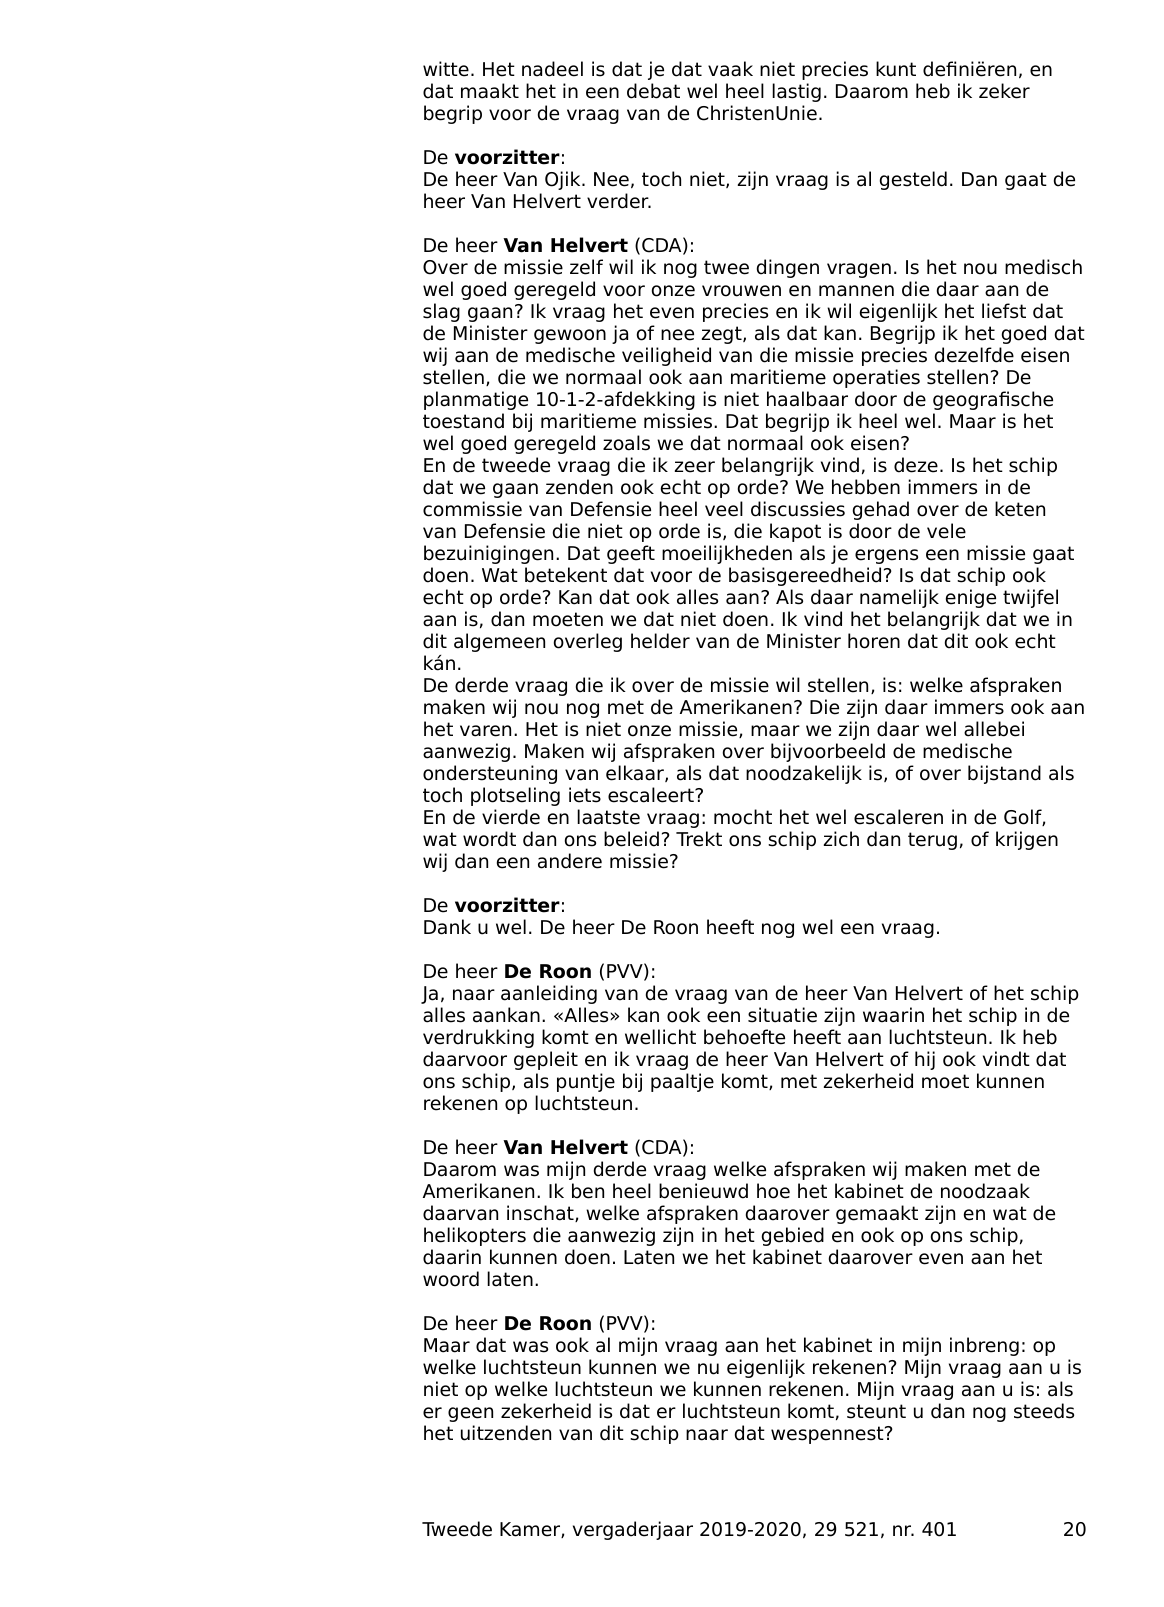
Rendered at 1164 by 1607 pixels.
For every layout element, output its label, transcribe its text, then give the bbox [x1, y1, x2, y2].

text De heer Van Helvert (CDA): [422, 1137, 1087, 1159]
text De voorzitter: [422, 147, 1087, 169]
text De heer De Roon (PVV): [422, 961, 1087, 983]
text witte. Het nadeel is dat je dat vaak niet precies kunt definiëren, en dat maakt het in een debat wel heel lastig. Daarom heb ik zeker begrip voor de vraag van de ChristenUnie. [422, 59, 1087, 125]
text Maar dat was ook al mijn vraag aan het kabinet in mijn inbreng: op welke luchtsteun kunnen we nu eigenlijk rekenen? Mijn vraag aan u is niet op welke luchtsteun we kunnen rekenen. Mijn vraag aan u is: als er geen zekerheid is dat er luchtsteun komt, steunt u dan nog steeds het uitzenden van dit schip naar dat wespennest? [422, 1335, 1087, 1445]
text Ja, naar aanleiding van de vraag van de heer Van Helvert of het schip alles aankan. «Alles» kan ook een situatie zijn waarin het schip in de verdrukking komt en wellicht behoefte heeft aan luchtsteun. Ik heb daarvoor gepleit en ik vraag de heer Van Helvert of hij ook vindt dat ons schip, als puntje bij paaltje komt, met zekerheid moet kunnen rekenen op luchtsteun. [422, 983, 1087, 1115]
text Over de missie zelf wil ik nog twee dingen vragen. Is het nou medisch wel goed geregeld voor onze vrouwen en mannen die daar aan de slag gaan? Ik vraag het even precies en ik wil eigenlijk het liefst dat de Minister gewoon ja of nee zegt, als dat kan. Begrijp ik het goed dat wij aan de medische veiligheid van die missie precies dezelfde eisen stellen, die we normaal ook aan maritieme operaties stellen? De planmatige 10-1-2-afdekking is niet haalbaar door de geografische toestand bij maritieme missies. Dat begrijp ik heel wel. Maar is het wel goed geregeld zoals we dat normaal ook eisen? [422, 257, 1087, 455]
text Daarom was mijn derde vraag welke afspraken wij maken met de Amerikanen. Ik ben heel benieuwd hoe het kabinet de noodzaak daarvan inschat, welke afspraken daarover gemaakt zijn en wat de helikopters die aanwezig zijn in het gebied en ook op ons schip, daarin kunnen doen. Laten we het kabinet daarover even aan het woord laten. [422, 1159, 1087, 1291]
text De heer De Roon (PVV): [422, 1313, 1087, 1335]
text En de vierde en laatste vraag: mocht het wel escaleren in de Golf, wat wordt dan ons beleid? Trekt ons schip zich dan terug, of krijgen wij dan een andere missie? [422, 807, 1087, 873]
text De derde vraag die ik over de missie wil stellen, is: welke afspraken maken wij nou nog met de Amerikanen? Die zijn daar immers ook aan het varen. Het is niet onze missie, maar we zijn daar wel allebei aanwezig. Maken wij afspraken over bijvoorbeeld de medische ondersteuning van elkaar, als dat noodzakelijk is, of over bijstand als toch plotseling iets escaleert? [422, 675, 1087, 807]
text De heer Van Ojik. Nee, toch niet, zijn vraag is al gesteld. Dan gaat de heer Van Helvert verder. [422, 169, 1087, 213]
text Dank u wel. De heer De Roon heeft nog wel een vraag. [422, 917, 1087, 939]
text En de tweede vraag die ik zeer belangrijk vind, is deze. Is het schip dat we gaan zenden ook echt op orde? We hebben immers in de commissie van Defensie heel veel discussies gehad over de keten van Defensie die niet op orde is, die kapot is door de vele bezuinigingen. Dat geeft moeilijkheden als je ergens een missie gaat doen. Wat betekent dat voor de basisgereedheid? Is dat schip ook echt op orde? Kan dat ook alles aan? Als daar namelijk enige twijfel aan is, dan moeten we dat niet doen. Ik vind het belangrijk dat we in dit algemeen overleg helder van de Minister horen dat dit ook echt kán. [422, 455, 1087, 675]
text De voorzitter: [422, 895, 1087, 917]
text De heer Van Helvert (CDA): [422, 235, 1087, 257]
